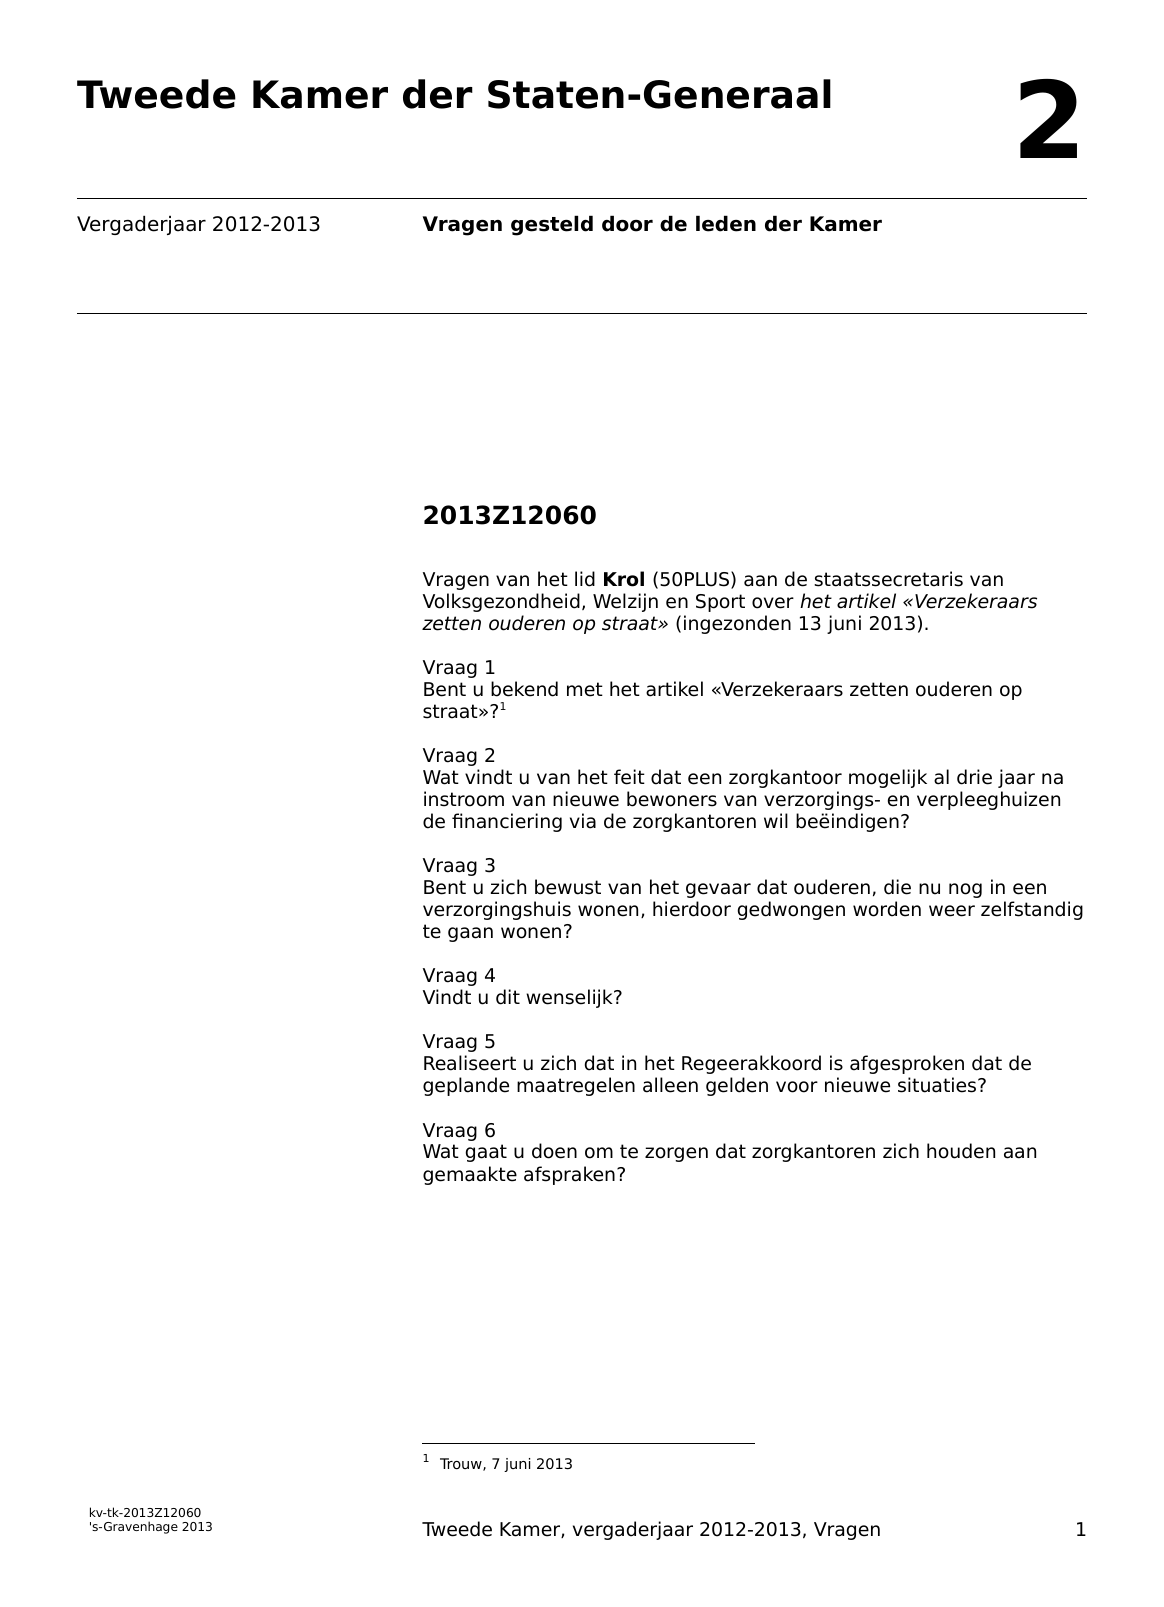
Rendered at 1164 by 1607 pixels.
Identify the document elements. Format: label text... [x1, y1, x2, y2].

text Vraag 5 [422, 1031, 1087, 1053]
table_header 2 [886, 59, 1087, 198]
text Vraag 1 [422, 657, 1087, 679]
text Bent u zich bewust van het gevaar dat ouderen, die nu nog in een verzorgingshuis wonen, hierdoor gedwongen worden weer zelfstandig te gaan wonen? [422, 877, 1087, 943]
text Vraag 4 [422, 965, 1087, 987]
text Realiseert u zich dat in het Regeerakkoord is afgesproken dat de geplande maatregelen alleen gelden voor nieuwe situaties? [422, 1053, 1087, 1097]
text 2013Z12060 [422, 501, 1087, 531]
text 's-Gravenhage 2013 [88, 1520, 323, 1534]
text Vindt u dit wenselijk? [422, 987, 1087, 1009]
text Wat vindt u van het feit dat een zorgkantoor mogelijk al drie jaar na instroom van nieuwe bewoners van verzorgings- en verpleeghuizen de financiering via de zorgkantoren wil beëindigen? [422, 767, 1087, 833]
text Bent u bekend met het artikel «Verzekeraars zetten ouderen op straat»? [422, 679, 1087, 723]
text Vraag 6 [422, 1119, 1087, 1141]
text Vraag 2 [422, 745, 1087, 767]
table_header Tweede Kamer der Staten-Generaal [77, 59, 886, 198]
text Vraag 3 [422, 855, 1087, 877]
text kv-tk-2013Z12060 [88, 1506, 323, 1520]
table_cell Vragen gesteld door de leden der Kamer [422, 199, 1087, 313]
text Trouw, 7 juni 2013 [422, 1452, 1087, 1474]
table_cell Vergaderjaar 2012-2013 [77, 199, 422, 313]
text Wat gaat u doen om te zorgen dat zorgkantoren zich houden aan gemaakte afspraken? [422, 1141, 1087, 1185]
text Vragen van het lid Krol (50PLUS) aan de staatssecretaris van Volksgezondheid, Welzijn en Sport over het artikel «Verzekeraars zetten ouderen op straat» (ingezonden 13 juni 2013). [422, 569, 1087, 635]
